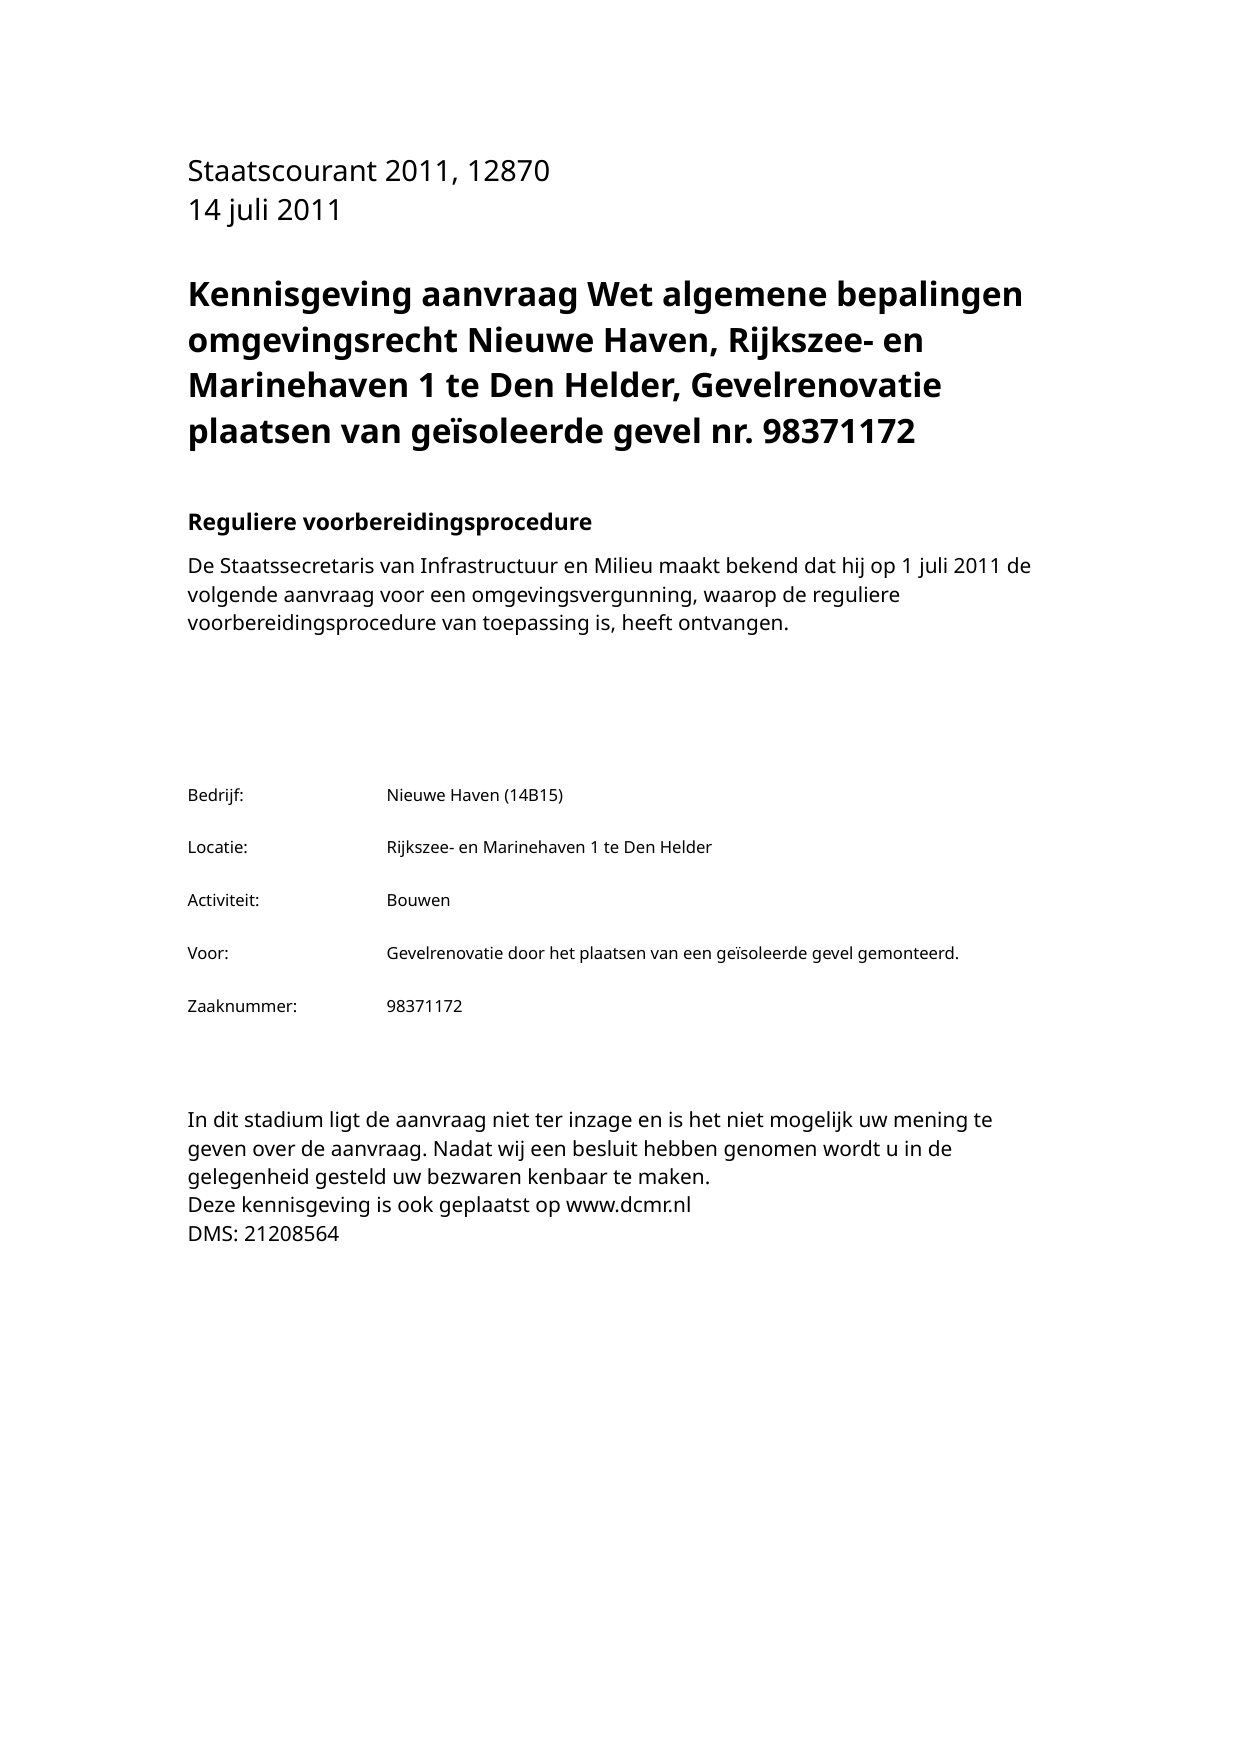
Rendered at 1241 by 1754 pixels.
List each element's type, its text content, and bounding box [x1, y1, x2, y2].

table_cell Nieuwe Haven (14B15) [386, 783, 1053, 836]
table_cell Voor: [188, 941, 386, 994]
table_cell Rijkszee- en Marinehaven 1 te Den Helder [386, 836, 1053, 889]
table_header [386, 725, 1053, 783]
text 14 juli 2011 [187, 190, 1053, 229]
text DMS: 21208564 [187, 1219, 1053, 1247]
table_header [188, 725, 386, 783]
text Deze kennisgeving is ook geplaatst op www.dcmr.nl [187, 1191, 1053, 1219]
subtitle Reguliere voorbereidingsprocedure [187, 505, 1053, 537]
table_cell Locatie: [188, 836, 386, 889]
subtitle Kennisgeving aanvraag Wet algemene bepalingen omgevingsrecht Nieuwe Haven, Rijkszee- en Marinehaven 1 te Den Helder, Gevelrenovatie plaatsen van geïsoleerde gevel nr. 98371172 [187, 271, 1053, 453]
text In dit stadium ligt de aanvraag niet ter inzage en is het niet mogelijk uw mening te geven over de aanvraag. Nadat wij een besluit hebben genomen wordt u in de gelegenheid gesteld uw bezwaren kenbaar te maken. [187, 1105, 1053, 1191]
text Staatscourant 2011, 12870 [187, 150, 1053, 190]
table_cell Bouwen [386, 889, 1053, 941]
table_cell Zaaknummer: [188, 994, 386, 1047]
text De Staatssecretaris van Infrastructuur en Milieu maakt bekend dat hij op 1 juli 2011 de volgende aanvraag voor een omgevingsvergunning, waarop de reguliere voorbereidingsprocedure van toepassing is, heeft ontvangen. [187, 552, 1053, 637]
table_cell Bedrijf: [188, 783, 386, 836]
table_cell 98371172 [386, 994, 1053, 1047]
table_cell Activiteit: [188, 889, 386, 941]
table_cell Gevelrenovatie door het plaatsen van een geïsoleerde gevel gemonteerd. [386, 941, 1053, 994]
